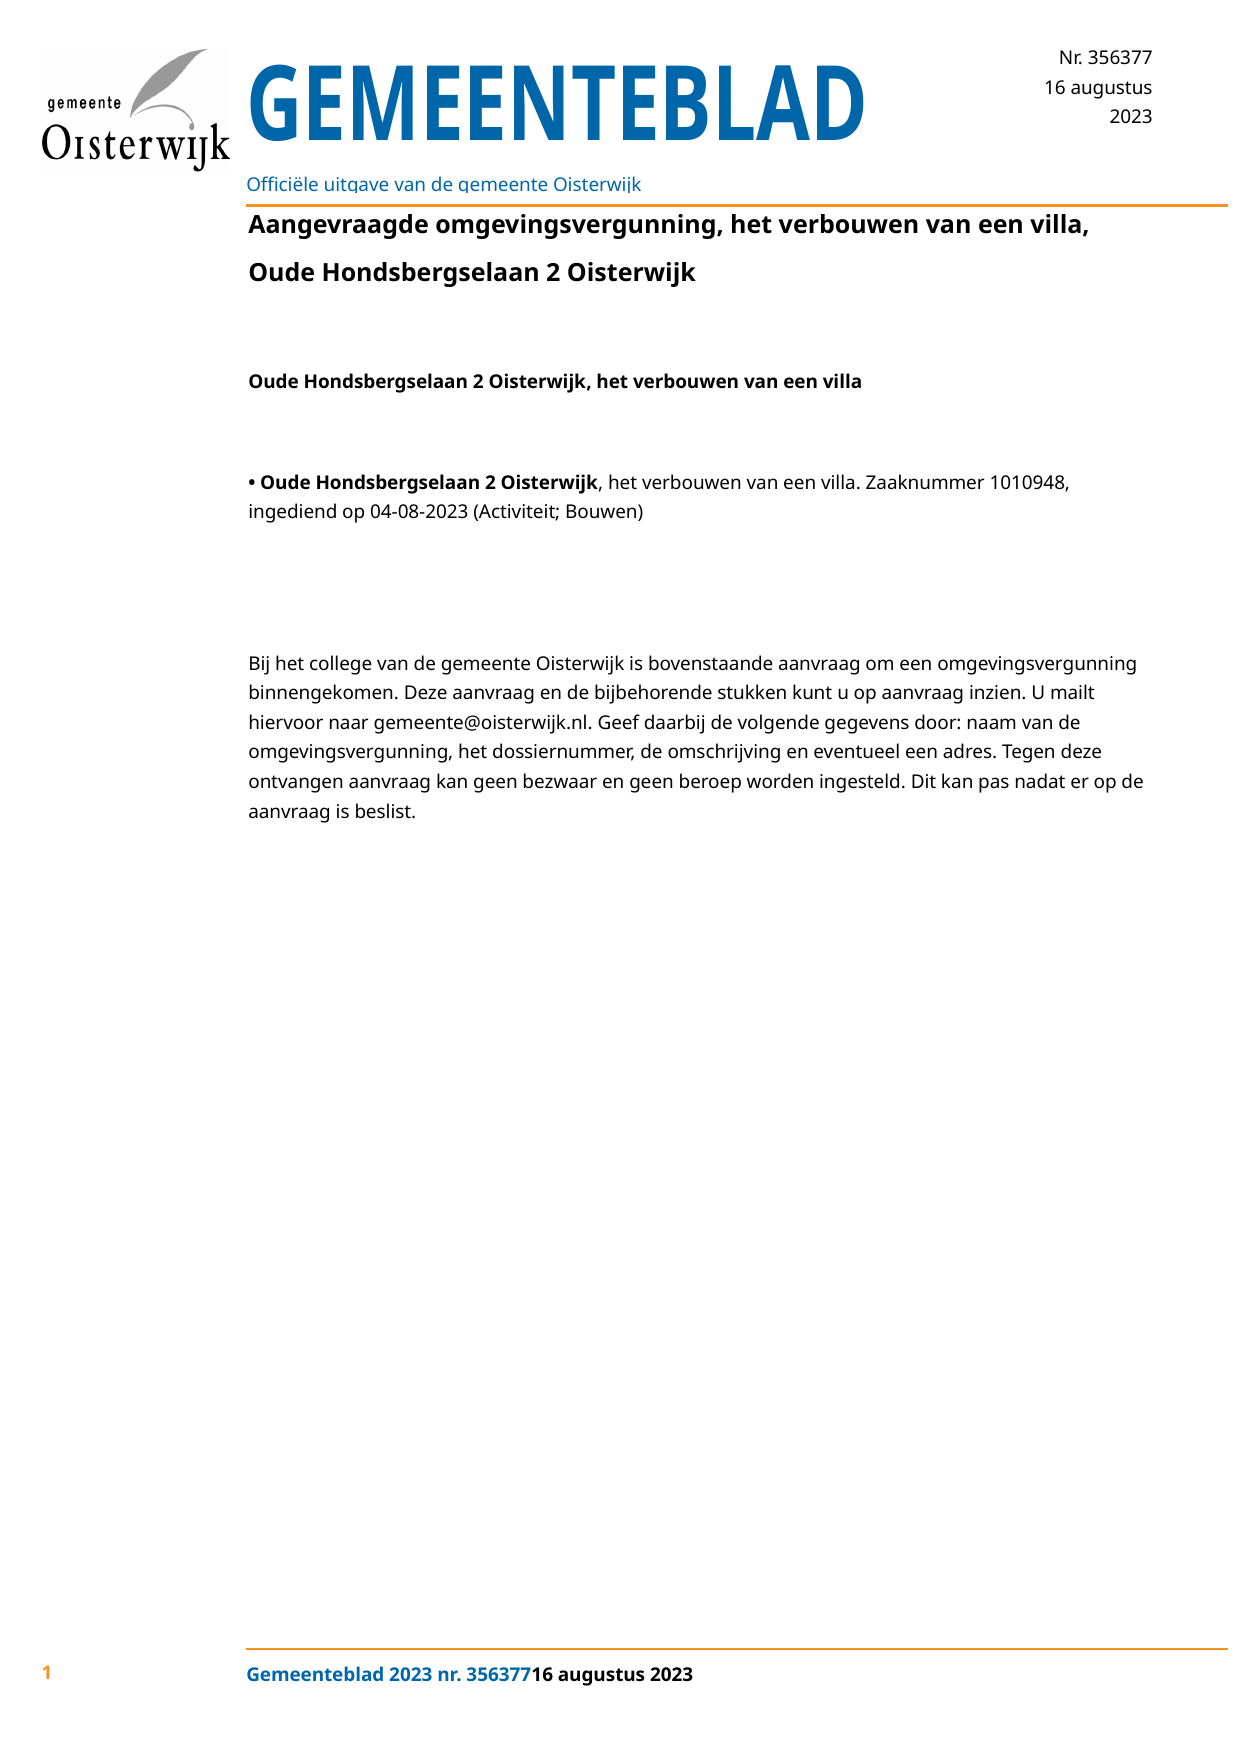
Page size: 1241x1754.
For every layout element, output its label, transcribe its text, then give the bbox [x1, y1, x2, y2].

text Oude Hondsbergselaan 2 Oisterwijk, het verbouwen van een villa [248, 368, 1152, 394]
picture [41, 47, 231, 172]
text Aangevraagde omgevingsvergunning, het verbouwen van een villa, Oude Hondsbergselaan 2 Oisterwijk [248, 207, 1152, 288]
text Bij het college van de gemeente Oisterwijk is bovenstaande aanvraag om een omgevingsvergunning binnengekomen. Deze aanvraag en de bijbehorende stukken kunt u op aanvraag inzien. U mailt hiervoor naar gemeente@oisterwijk.nl. Geef daarbij de volgende gegevens door: naam van de omgevingsvergunning, het dossiernummer, de omschrijving en eventueel een adres. Tegen deze ontvangen aanvraag kan geen bezwaar en geen beroep worden ingesteld. Dit kan pas nadat er op de aanvraag is beslist. [248, 650, 1152, 824]
text • Oude Hondsbergselaan 2 Oisterwijk, het verbouwen van een villa. Zaaknummer 1010948, ingediend op 04-08-2023 (Activiteit; Bouwen) [248, 469, 1152, 524]
